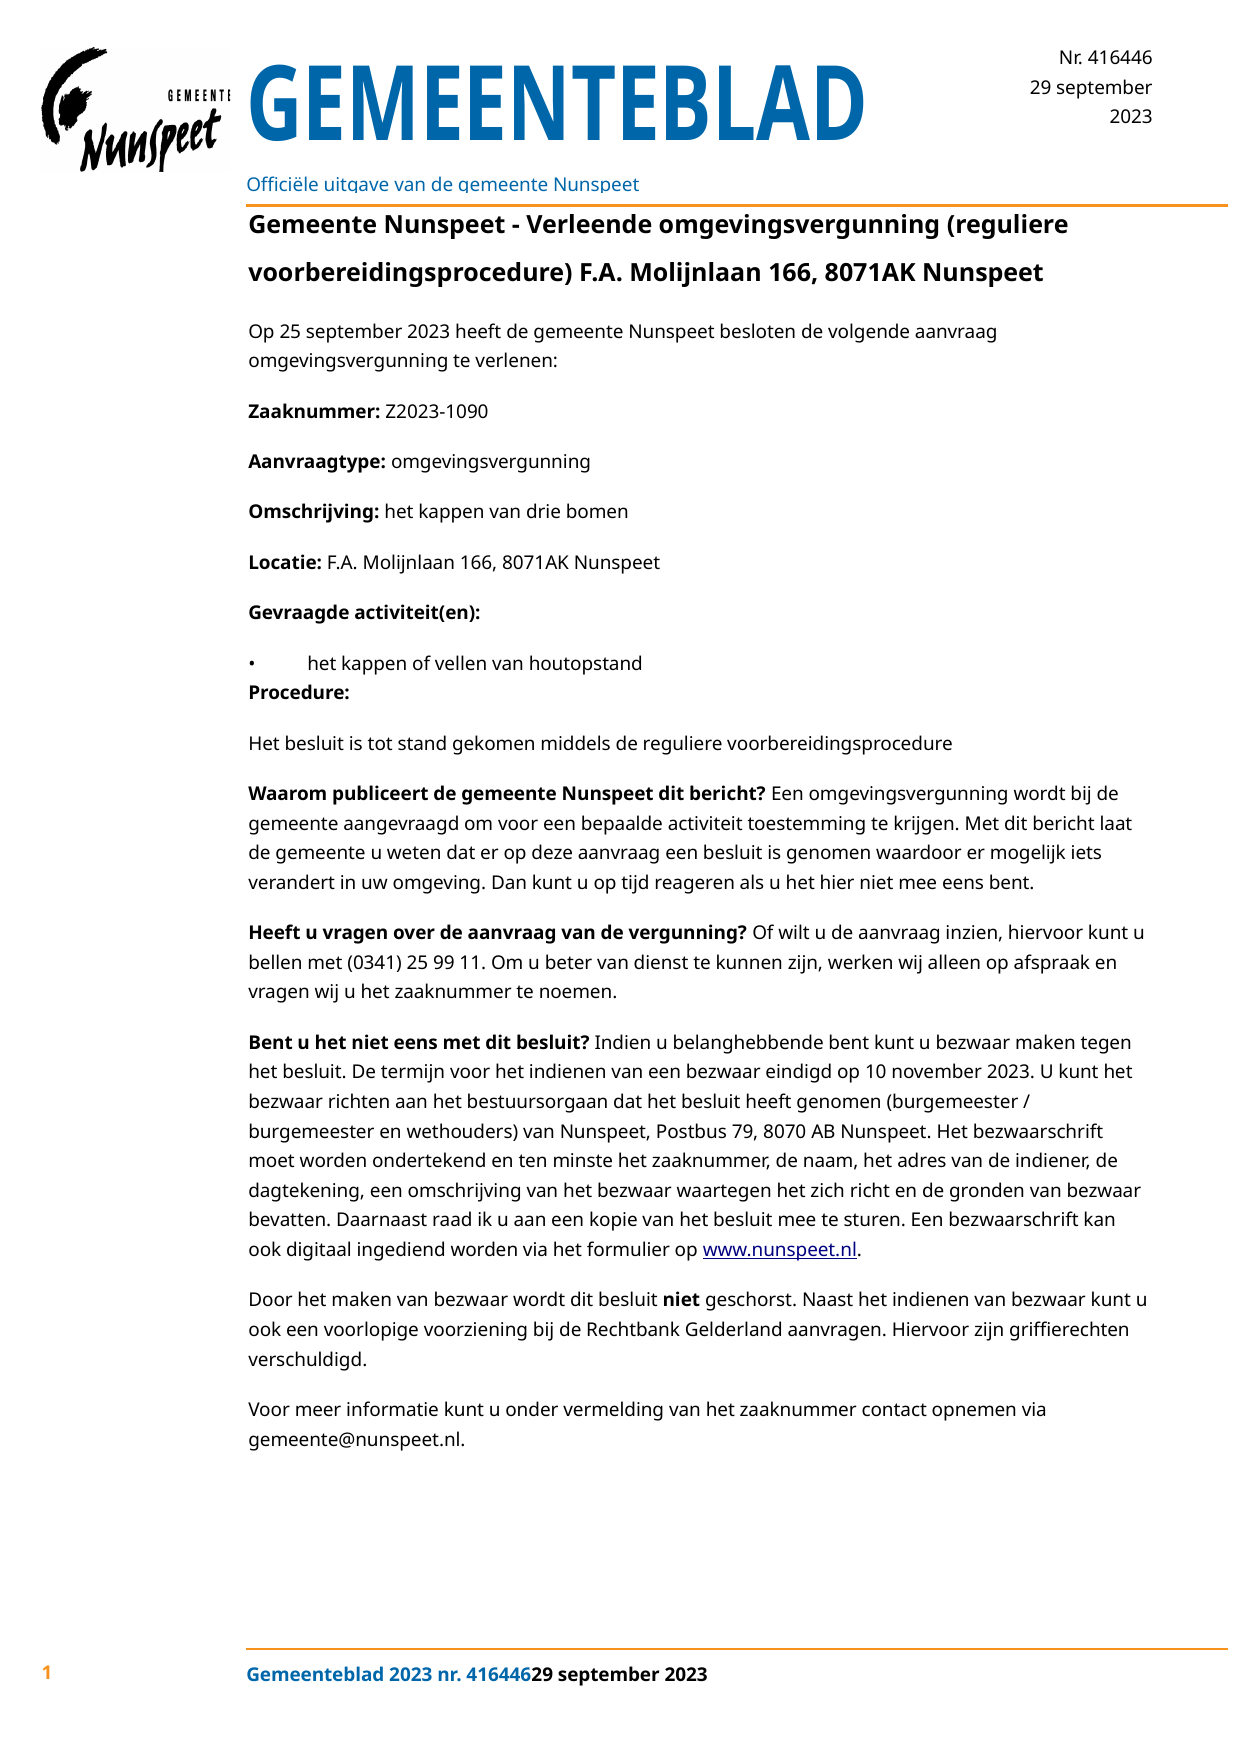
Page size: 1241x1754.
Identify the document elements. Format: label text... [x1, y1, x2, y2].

text Waarom publiceert de gemeente Nunspeet dit bericht? Een omgevingsvergunning wordt bij de gemeente aangevraagd om voor een bepaalde activiteit toestemming te krijgen. Met dit bericht laat de gemeente u weten dat er op deze aanvraag een besluit is genomen waardoor er mogelijk iets verandert in uw omgeving. Dan kunt u op tijd reageren als u het hier niet mee eens bent. [248, 780, 1152, 895]
text Bent u het niet eens met dit besluit? Indien u belanghebbende bent kunt u bezwaar maken tegen het besluit. De termijn voor het indienen van een bezwaar eindigd op 10 november 2023. U kunt het bezwaar richten aan het bestuursorgaan dat het besluit heeft genomen (burgemeester / burgemeester en wethouders) van Nunspeet, Postbus 79, 8070 AB Nunspeet. Het bezwaarschrift moet worden ondertekend en ten minste het zaaknummer, de naam, het adres van de indiener, de dagtekening, een omschrijving van het bezwaar waartegen het zich richt en de gronden van bezwaar bevatten. Daarnaast raad ik u aan een kopie van het besluit mee te sturen. Een bezwaarschrift kan ook digitaal ingediend worden via het formulier op www.nunspeet.nl. [248, 1029, 1152, 1262]
text Gemeente Nunspeet - Verleende omgevingsvergunning (reguliere voorbereidingsprocedure) F.A. Molijnlaan 166, 8071AK Nunspeet [248, 207, 1152, 288]
text Het besluit is tot stand gekomen middels de reguliere voorbereidingsprocedure [248, 730, 1152, 756]
text Gevraagde activiteit(en): [248, 599, 1152, 625]
text Voor meer informatie kunt u onder vermelding van het zaaknummer contact opnemen via gemeente@nunspeet.nl. [248, 1396, 1152, 1452]
text Op 25 september 2023 heeft de gemeente Nunspeet besloten de volgende aanvraag omgevingsvergunning te verlenen: [248, 318, 1152, 373]
picture [41, 47, 231, 172]
text Procedure: [248, 679, 1152, 705]
text Omschrijving: het kappen van drie bomen [248, 499, 1152, 524]
text Zaaknummer: Z2023-1090 [248, 398, 1152, 424]
list het kappen of vellen van houtopstand [248, 650, 1152, 676]
text Door het maken van bezwaar wordt dit besluit niet geschorst. Naast het indienen van bezwaar kunt u ook een voorlopige voorziening bij de Rechtbank Gelderland aanvragen. Hiervoor zijn griffierechten verschuldigd. [248, 1287, 1152, 1372]
text Locatie: F.A. Molijnlaan 166, 8071AK Nunspeet [248, 549, 1152, 575]
text Aanvraagtype: omgevingsvergunning [248, 448, 1152, 474]
text Heeft u vragen over de aanvraag van de vergunning? Of wilt u de aanvraag inzien, hiervoor kunt u bellen met (0341) 25 99 11. Om u beter van dienst te kunnen zijn, werken wij alleen op afspraak en vragen wij u het zaaknummer te noemen. [248, 919, 1152, 1004]
